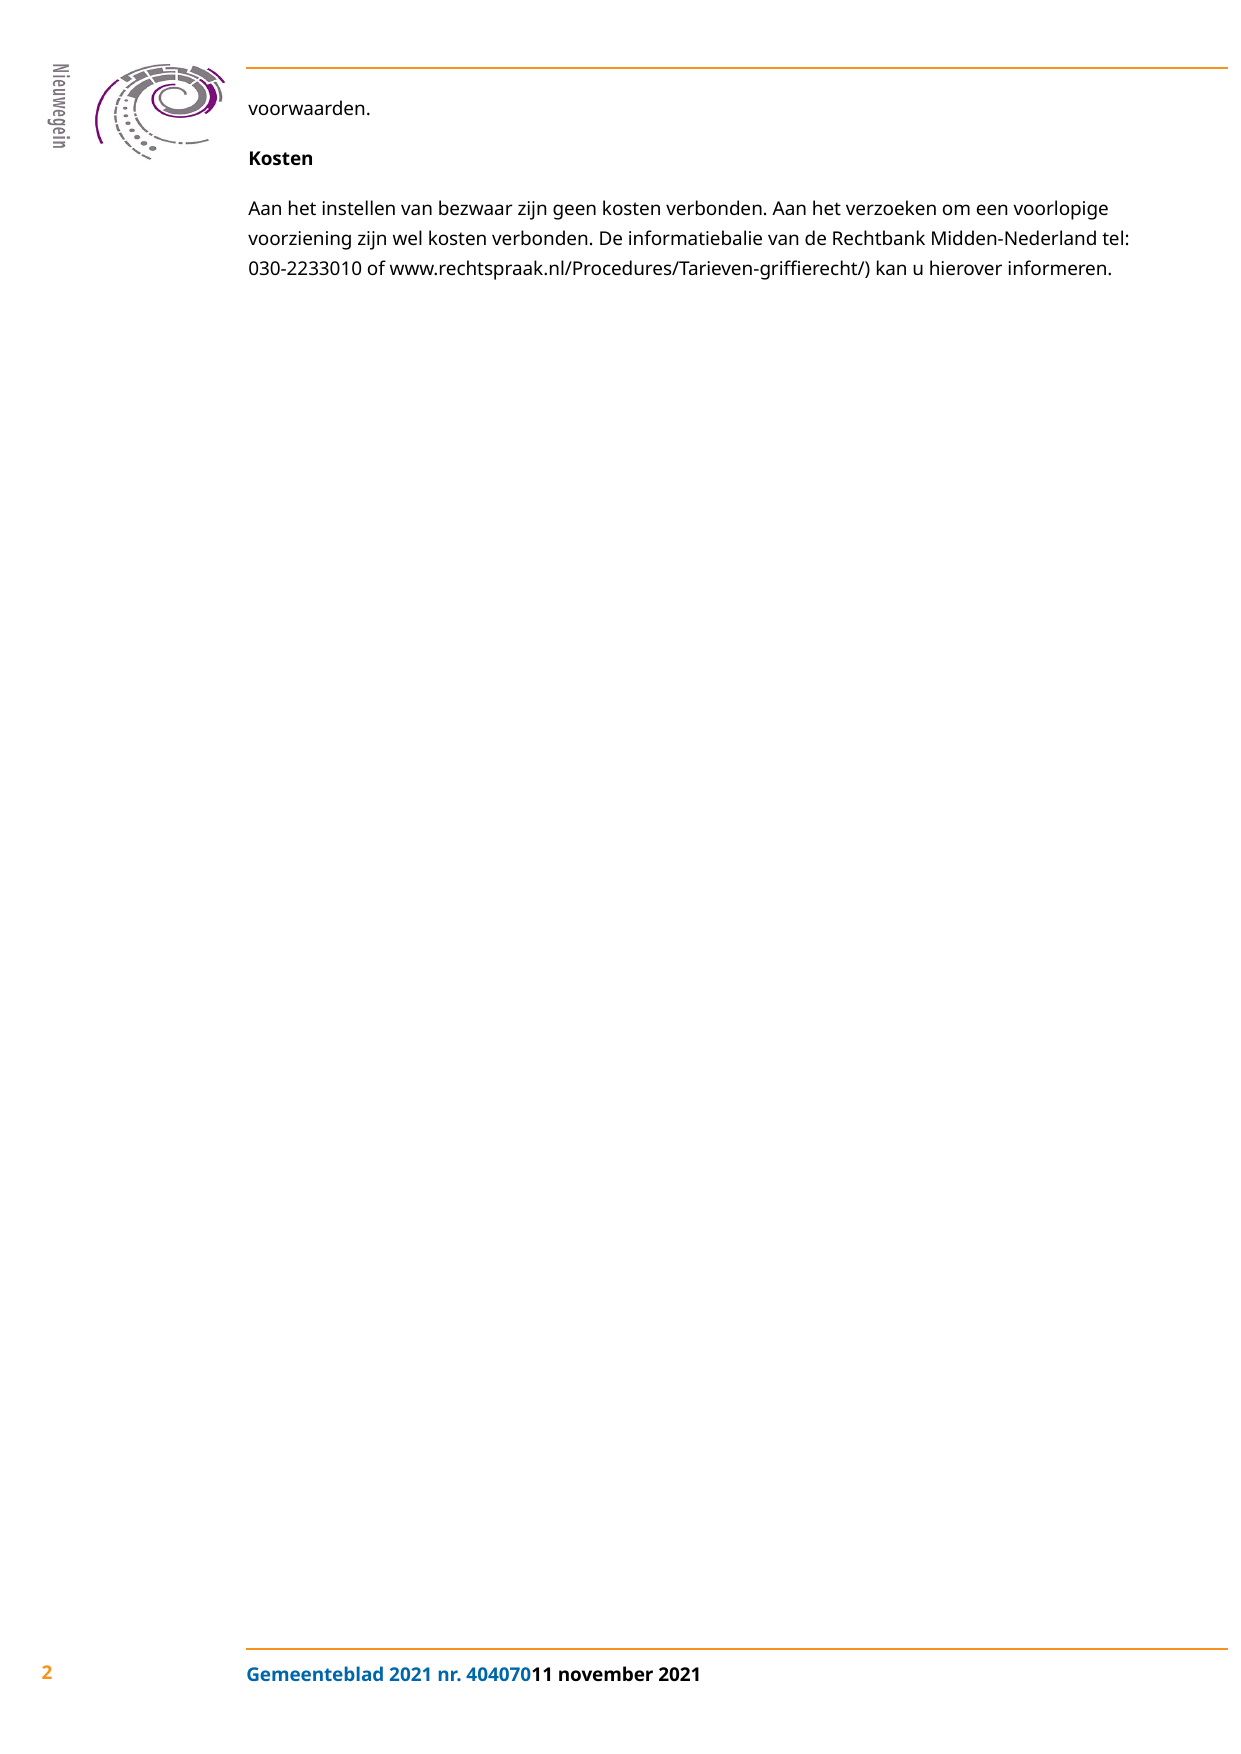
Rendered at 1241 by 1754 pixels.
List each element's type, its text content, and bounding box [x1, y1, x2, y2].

picture [41, 47, 231, 172]
text Aan het instellen van bezwaar zijn geen kosten verbonden. Aan het verzoeken om een voorlopige voorziening zijn wel kosten verbonden. De informatiebalie van de Rechtbank Midden-Nederland tel: 030-2233010 of www.rechtspraak.nl/Procedures/Tarieven-griffierecht/) kan u hierover informeren. [248, 196, 1152, 281]
text voorwaarden. [248, 95, 1152, 121]
text Kosten [248, 145, 1152, 171]
